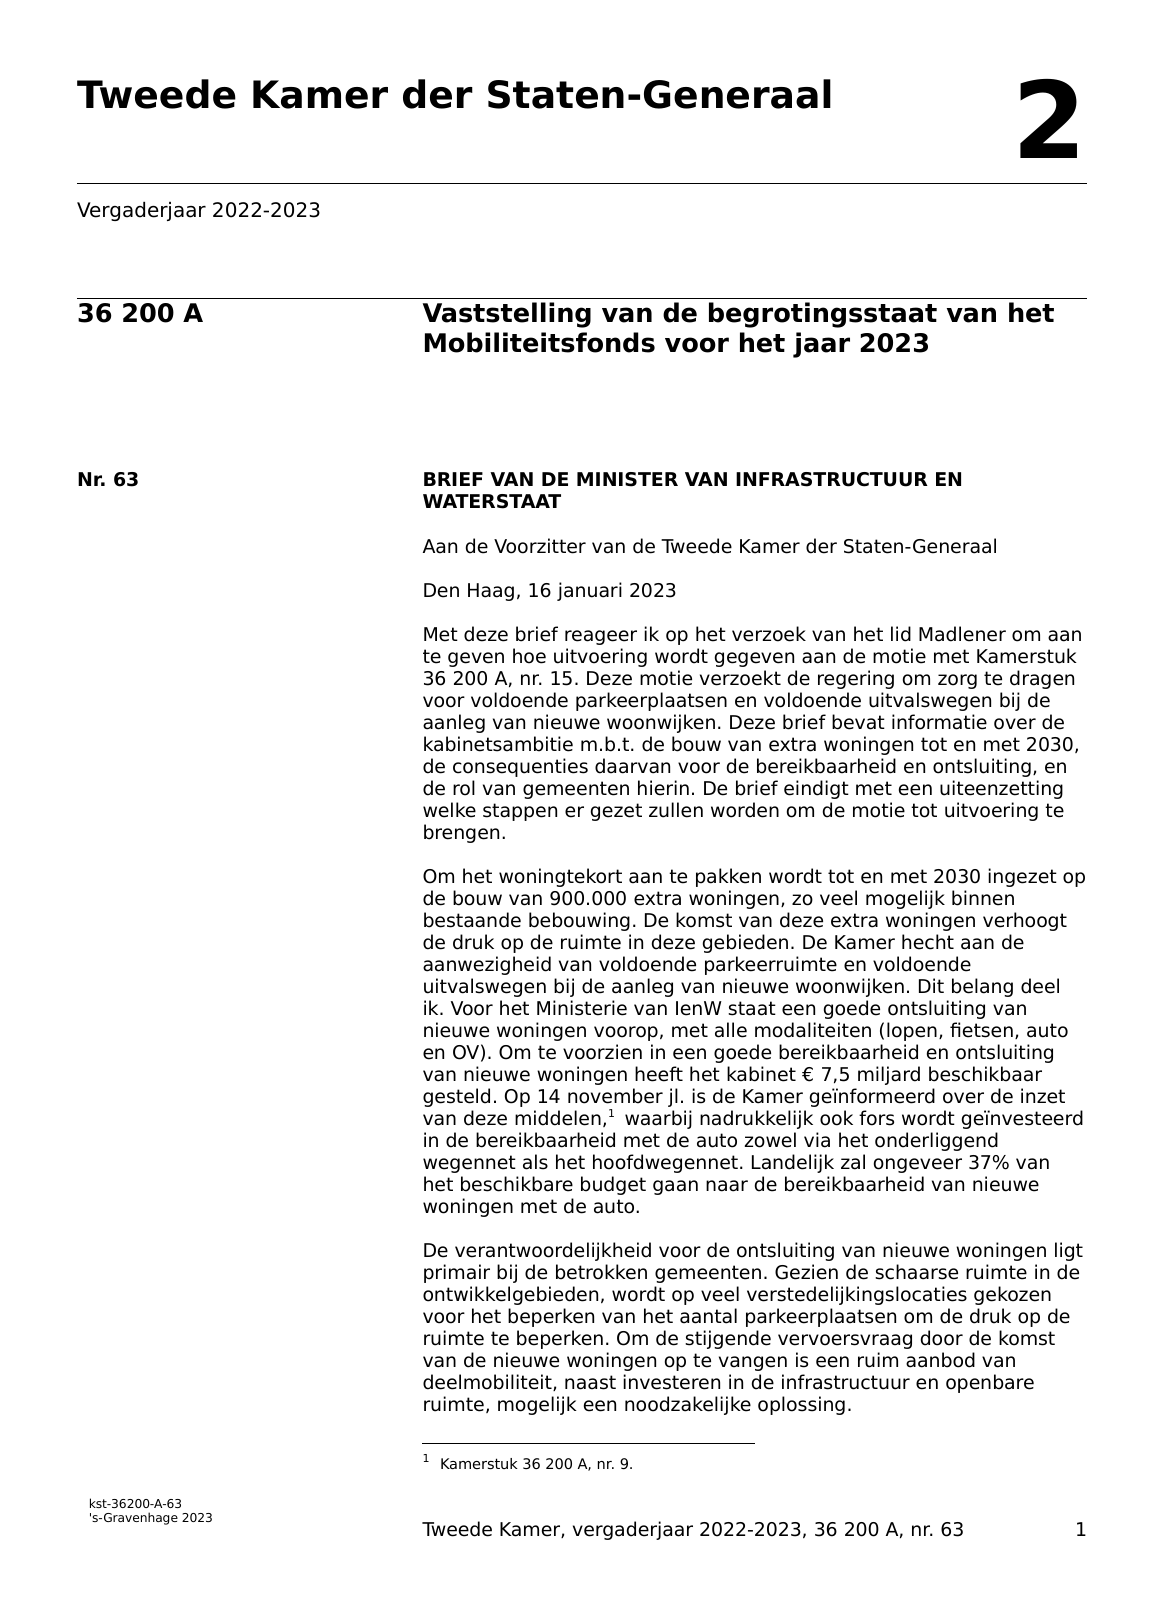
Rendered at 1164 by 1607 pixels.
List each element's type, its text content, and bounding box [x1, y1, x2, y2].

subtitle 36 200 A Vaststelling van de begrotingsstaat van het Mobiliteitsfonds voor het jaar 2023 [77, 299, 1087, 358]
table_cell Vergaderjaar 2022-2023 [77, 184, 1087, 298]
text Met deze brief reageer ik op het verzoek van het lid Madlener om aan te geven hoe uitvoering wordt gegeven aan de motie met Kamerstuk 36 200 A, nr. 15. Deze motie verzoekt de regering om zorg te dragen voor voldoende parkeerplaatsen en voldoende uitvalswegen bij de aanleg van nieuwe woonwijken. Deze brief bevat informatie over de kabinetsambitie m.b.t. de bouw van extra woningen tot en met 2030, de consequenties daarvan voor de bereikbaarheid en ontsluiting, en de rol van gemeenten hierin. De brief eindigt met een uiteenzetting welke stappen er gezet zullen worden om de motie tot uitvoering te brengen. [422, 624, 1087, 844]
subtitle Nr. 63 BRIEF VAN DE MINISTER VAN INFRASTRUCTUUR EN WATERSTAAT [77, 469, 1087, 513]
text 's-Gravenhage 2023 [88, 1511, 323, 1525]
text Den Haag, 16 januari 2023 [422, 580, 1087, 602]
text Om het woningtekort aan te pakken wordt tot en met 2030 ingezet op de bouw van 900.000 extra woningen, zo veel mogelijk binnen bestaande bebouwing. De komst van deze extra woningen verhoogt de druk op de ruimte in deze gebieden. De Kamer hecht aan de aanwezigheid van voldoende parkeerruimte en voldoende uitvalswegen bij de aanleg van nieuwe woonwijken. Dit belang deel ik. Voor het Ministerie van IenW staat een goede ontsluiting van nieuwe woningen voorop, met alle modaliteiten (lopen, fietsen, auto en OV). Om te voorzien in een goede bereikbaarheid en ontsluiting van nieuwe woningen heeft het kabinet € 7,5 miljard beschikbaar gesteld. Op 14 november jl. is de Kamer geïnformeerd over de inzet van deze middelen, waarbij nadrukkelijk ook fors wordt geïnvesteerd in de bereikbaarheid met de auto zowel via het onderliggend wegennet als het hoofdwegennet. Landelijk zal ongeveer 37% van het beschikbare budget gaan naar de bereikbaarheid van nieuwe woningen met de auto. [422, 866, 1087, 1217]
text De verantwoordelijkheid voor de ontsluiting van nieuwe woningen ligt primair bij de betrokken gemeenten. Gezien de schaarse ruimte in de ontwikkelgebieden, wordt op veel verstedelijkingslocaties gekozen voor het beperken van het aantal parkeerplaatsen om de druk op de ruimte te beperken. Om de stijgende vervoersvraag door de komst van de nieuwe woningen op te vangen is een ruim aanbod van deelmobiliteit, naast investeren in de infrastructuur en openbare ruimte, mogelijk een noodzakelijke oplossing. [422, 1240, 1087, 1416]
text Aan de Voorzitter van de Tweede Kamer der Staten-Generaal [422, 536, 1087, 557]
text Kamerstuk 36 200 A, nr. 9. [422, 1452, 1087, 1474]
table_header 2 [886, 59, 1087, 183]
text kst-36200-A-63 [88, 1497, 323, 1511]
table_header Tweede Kamer der Staten-Generaal [77, 59, 886, 183]
